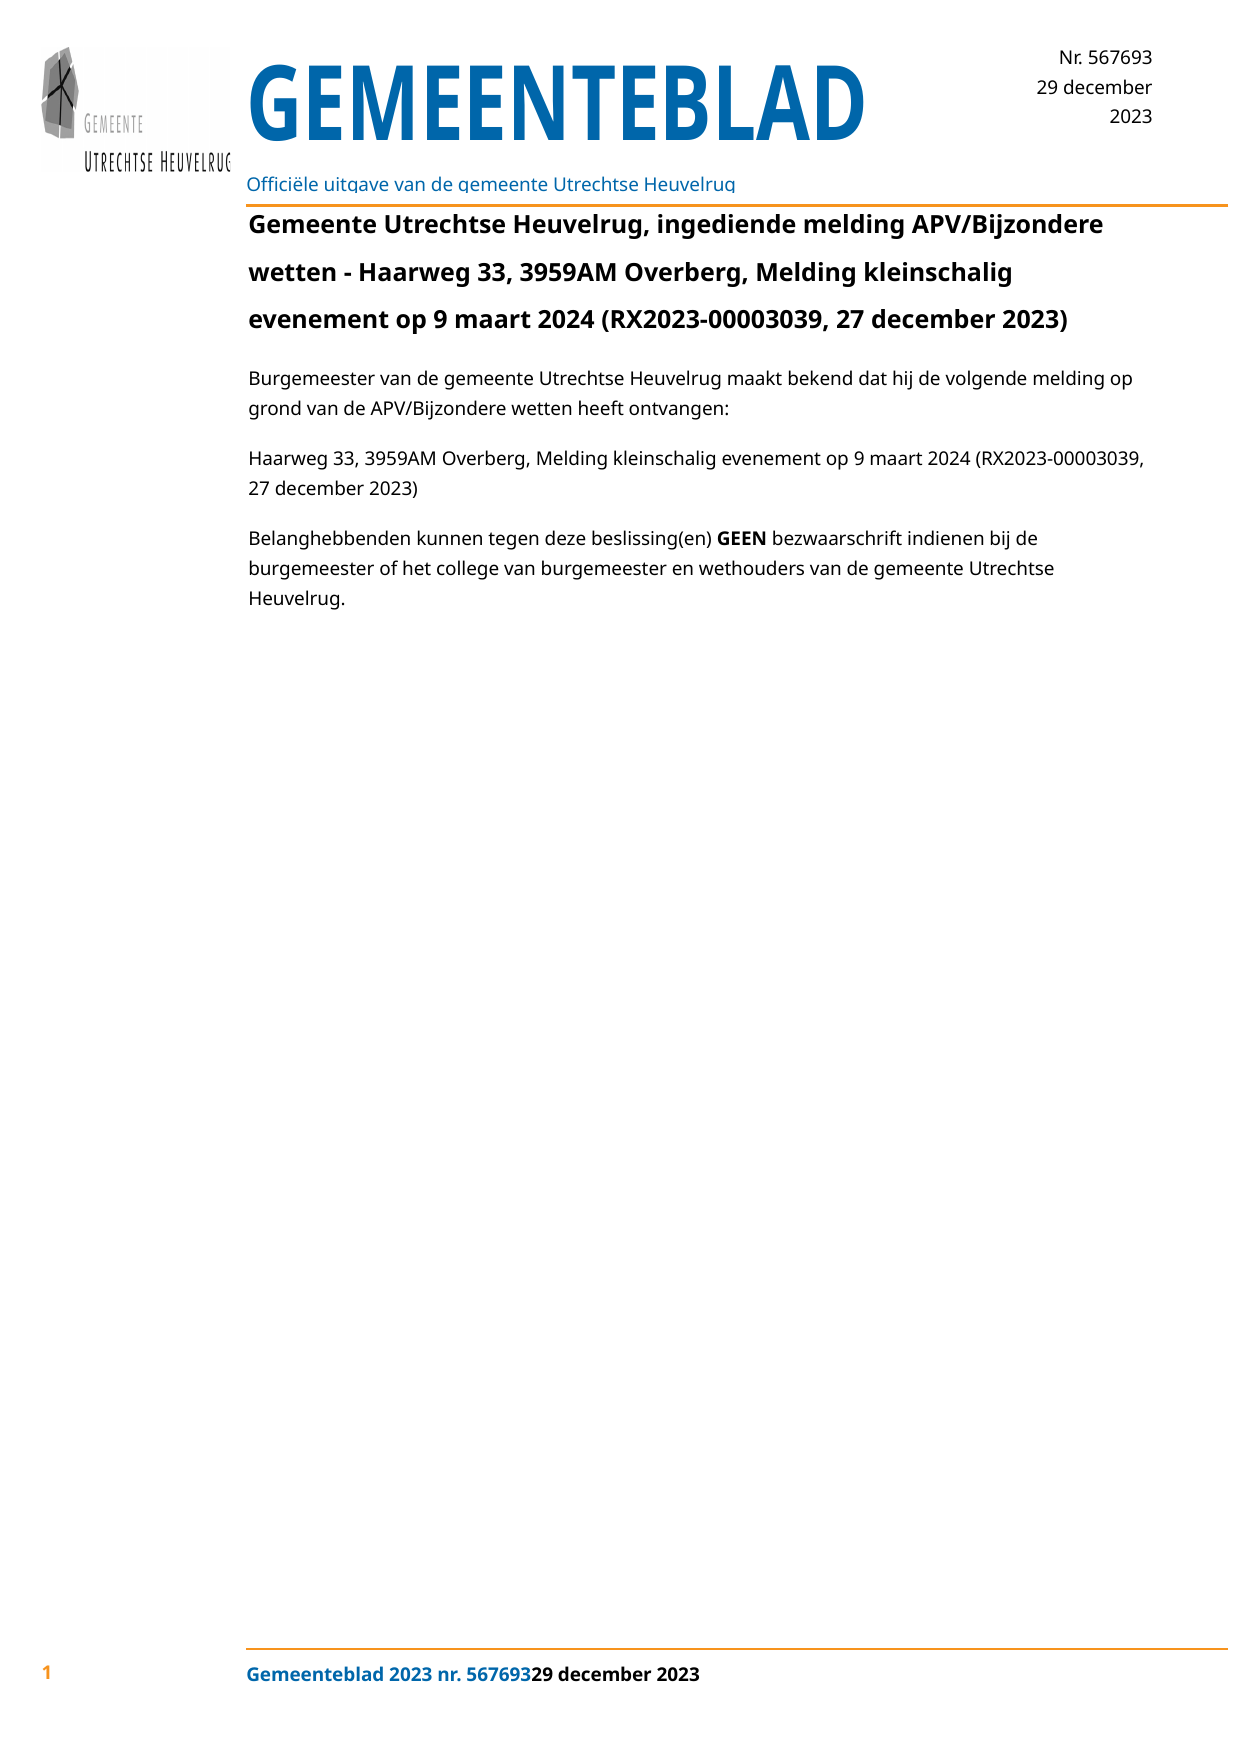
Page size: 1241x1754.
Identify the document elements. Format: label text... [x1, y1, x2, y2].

picture [41, 47, 231, 172]
text Burgemeester van de gemeente Utrechtse Heuvelrug maakt bekend dat hij de volgende melding op grond van de APV/Bijzondere wetten heeft ontvangen: [248, 366, 1152, 421]
text Haarweg 33, 3959AM Overberg, Melding kleinschalig evenement op 9 maart 2024 (RX2023-00003039, 27 december 2023) [248, 446, 1152, 501]
text Gemeente Utrechtse Heuvelrug, ingediende melding APV/Bijzondere wetten - Haarweg 33, 3959AM Overberg, Melding kleinschalig evenement op 9 maart 2024 (RX2023-00003039, 27 december 2023) [248, 207, 1152, 336]
text Belanghebbenden kunnen tegen deze beslissing(en) GEEN bezwaarschrift indienen bij de burgemeester of het college van burgemeester en wethouders van de gemeente Utrechtse Heuvelrug. [248, 526, 1152, 610]
